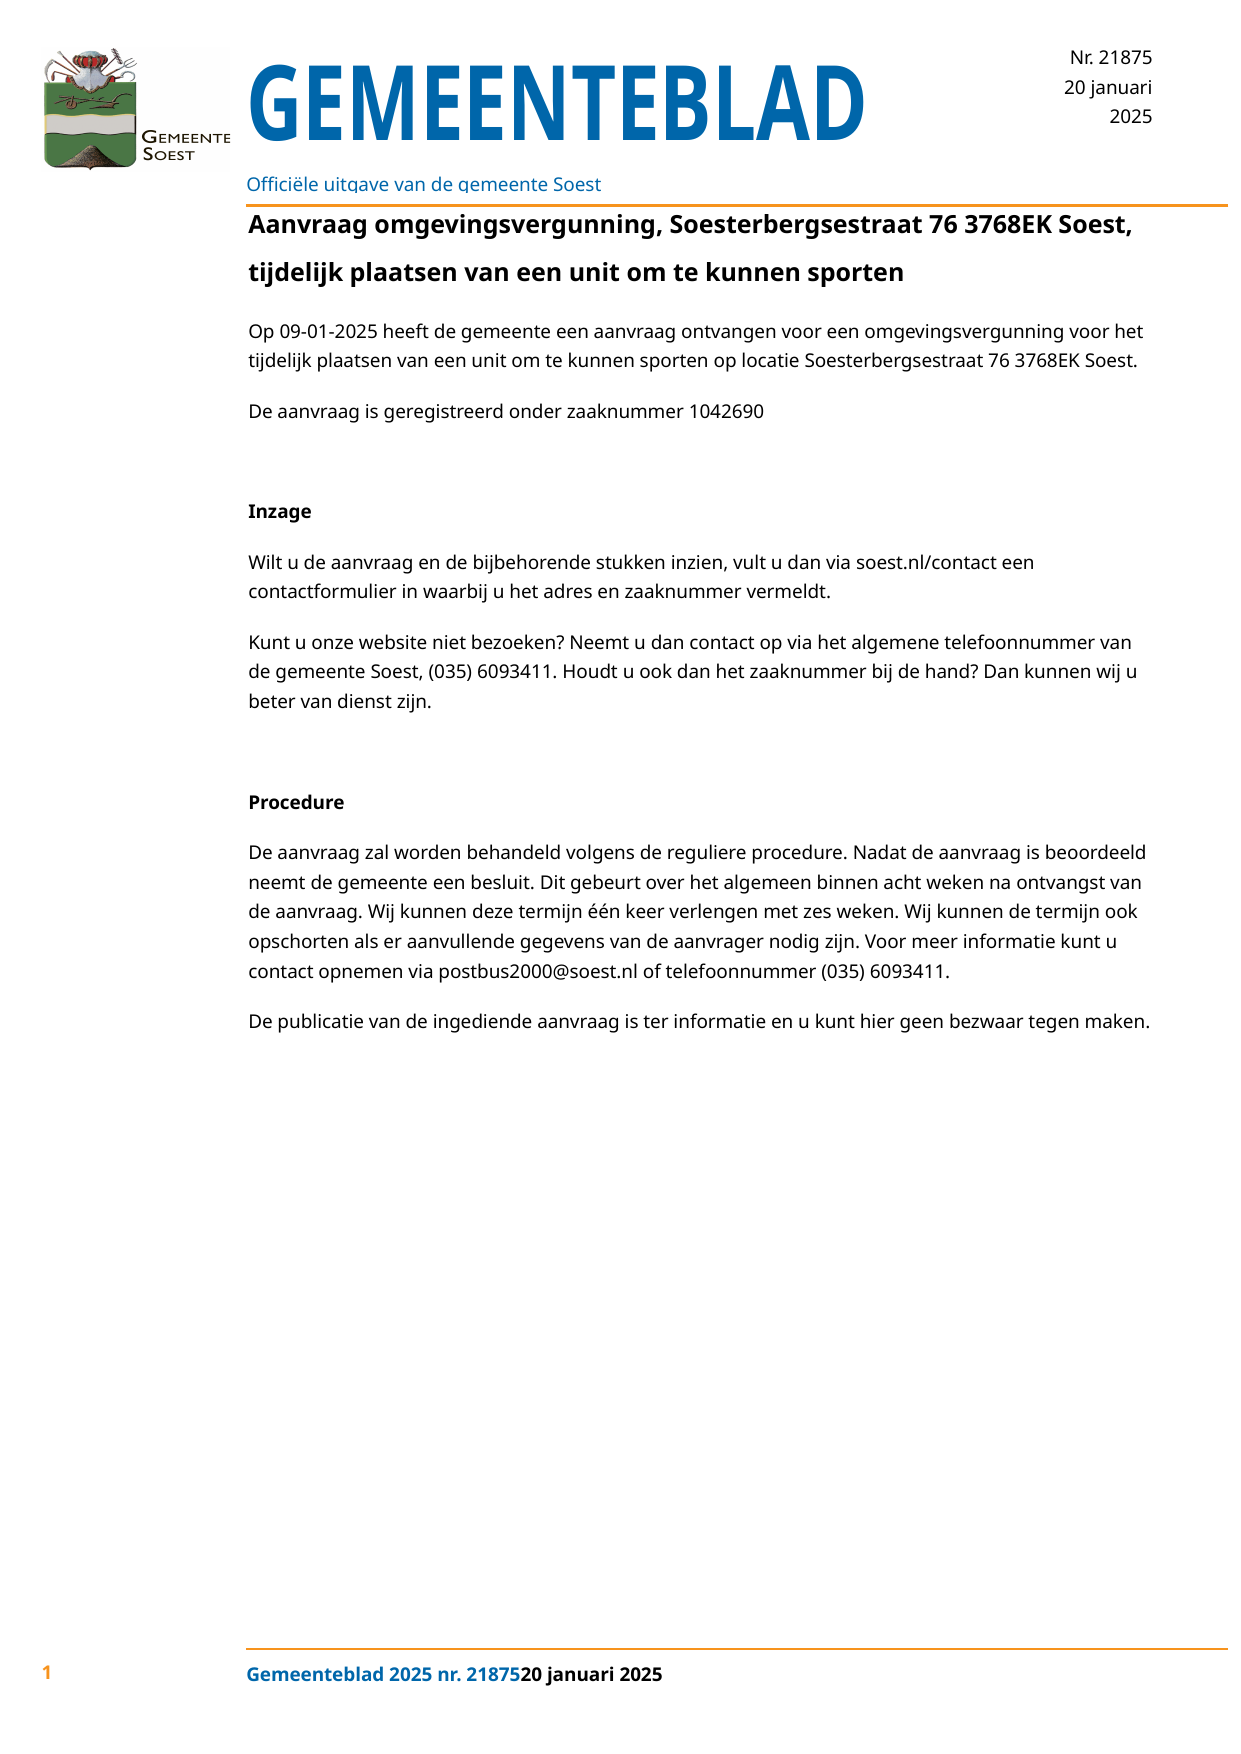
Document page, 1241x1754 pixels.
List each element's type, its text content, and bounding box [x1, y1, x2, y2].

text Procedure [248, 789, 1152, 815]
text De publicatie van de ingediende aanvraag is ter informatie en u kunt hier geen bezwaar tegen maken. [248, 1008, 1152, 1034]
text Aanvraag omgevingsvergunning, Soesterbergsestraat 76 3768EK Soest, tijdelijk plaatsen van een unit om te kunnen sporten [248, 207, 1152, 288]
text De aanvraag is geregistreerd onder zaaknummer 1042690 [248, 398, 1152, 424]
text Wilt u de aanvraag en de bijbehorende stukken inzien, vult u dan via soest.nl/contact een contactformulier in waarbij u het adres en zaaknummer vermeldt. [248, 549, 1152, 604]
picture [41, 47, 231, 172]
text Inzage [248, 499, 1152, 524]
text Kunt u onze website niet bezoeken? Neemt u dan contact op via het algemene telefoonnummer van de gemeente Soest, (035) 6093411. Houdt u ook dan het zaaknummer bij de hand? Dan kunnen wij u beter van dienst zijn. [248, 629, 1152, 714]
text Op 09-01-2025 heeft de gemeente een aanvraag ontvangen voor een omgevingsvergunning voor het tijdelijk plaatsen van een unit om te kunnen sporten op locatie Soesterbergsestraat 76 3768EK Soest. [248, 318, 1152, 373]
text De aanvraag zal worden behandeld volgens de reguliere procedure. Nadat de aanvraag is beoordeeld neemt de gemeente een besluit. Dit gebeurt over het algemeen binnen acht weken na ontvangst van de aanvraag. Wij kunnen deze termijn één keer verlengen met zes weken. Wij kunnen de termijn ook opschorten als er aanvullende gegevens van de aanvrager nodig zijn. Voor meer informatie kunt u contact opnemen via postbus2000@soest.nl of telefoonnummer (035) 6093411. [248, 839, 1152, 984]
